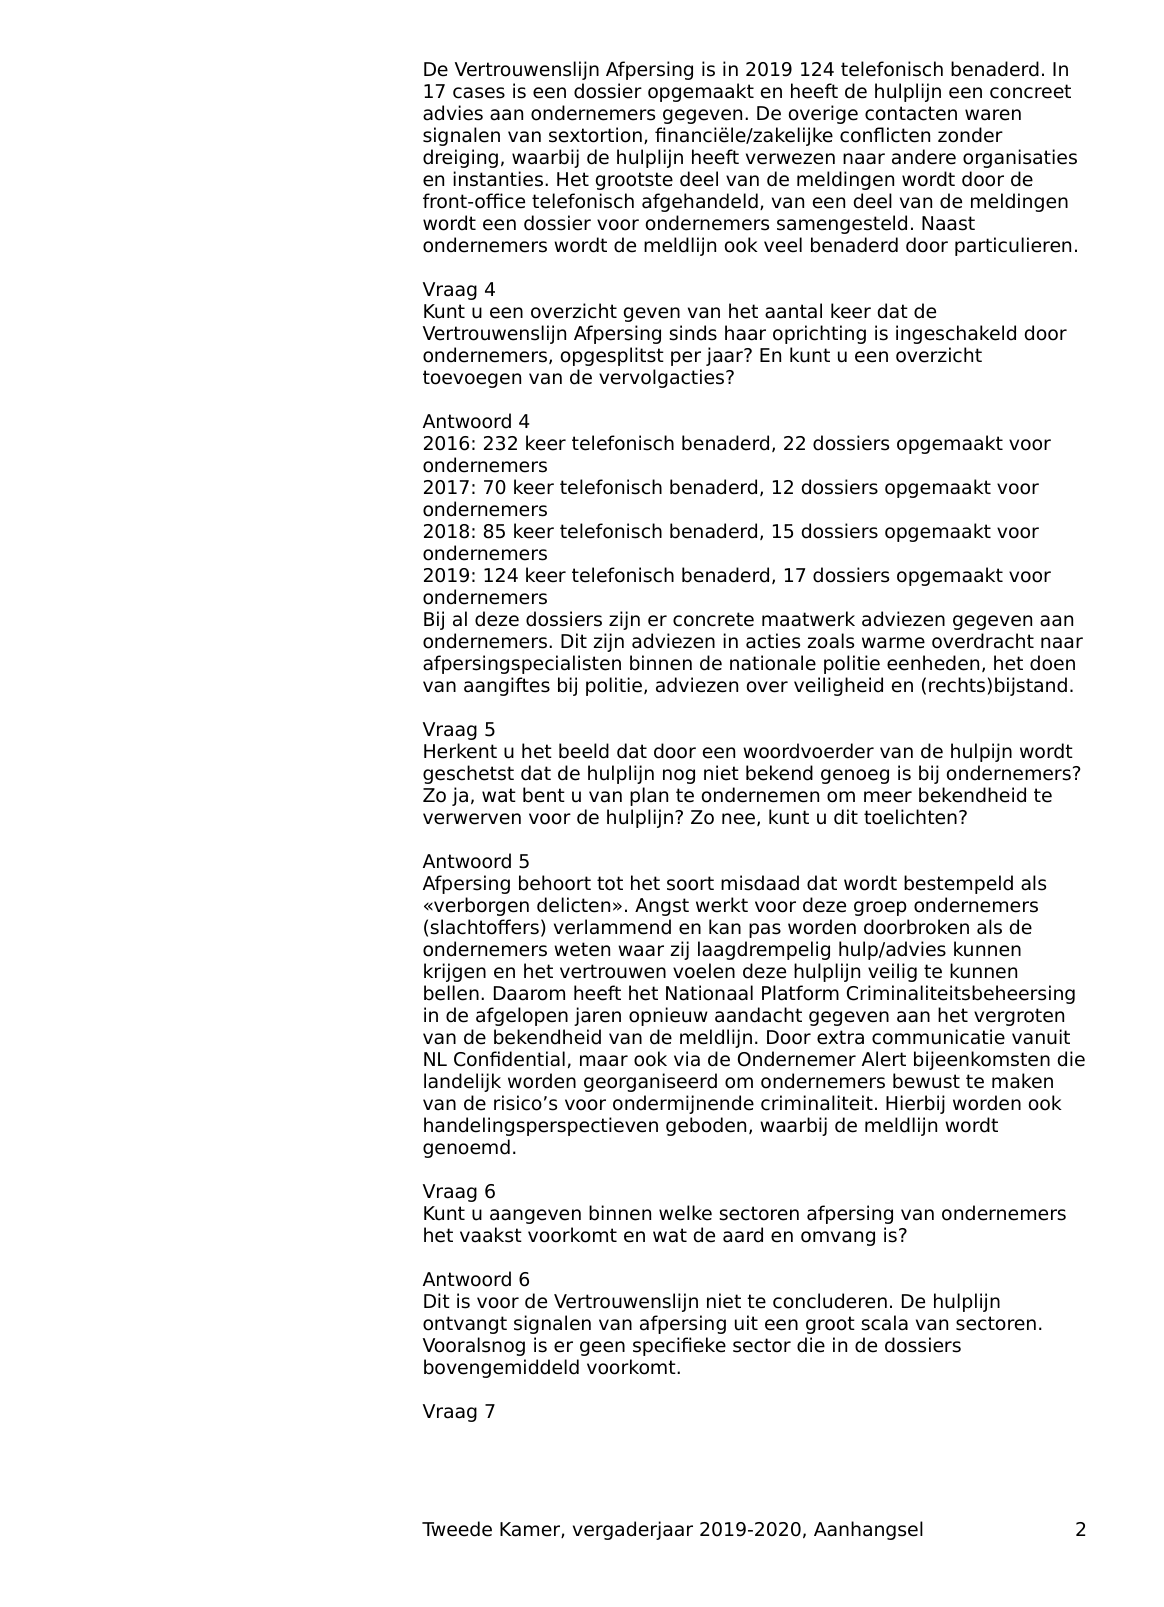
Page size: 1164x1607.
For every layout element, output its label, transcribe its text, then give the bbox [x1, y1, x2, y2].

text Bij al deze dossiers zijn er concrete maatwerk adviezen gegeven aan ondernemers. Dit zijn adviezen in acties zoals warme overdracht naar afpersingspecialisten binnen de nationale politie eenheden, het doen van aangiftes bij politie, adviezen over veiligheid en (rechts)bijstand. [422, 609, 1087, 697]
text Vraag 5 [422, 719, 1087, 741]
text 2017: 70 keer telefonisch benaderd, 12 dossiers opgemaakt voor ondernemers [422, 477, 1087, 521]
text Afpersing behoort tot het soort misdaad dat wordt bestempeld als «verborgen delicten». Angst werkt voor deze groep ondernemers (slachtoffers) verlammend en kan pas worden doorbroken als de ondernemers weten waar zij laagdrempelig hulp/advies kunnen krijgen en het vertrouwen voelen deze hulplijn veilig te kunnen bellen. Daarom heeft het Nationaal Platform Criminaliteitsbeheersing in de afgelopen jaren opnieuw aandacht gegeven aan het vergroten van de bekendheid van de meldlijn. Door extra communicatie vanuit NL Confidential, maar ook via de Ondernemer Alert bijeenkomsten die landelijk worden georganiseerd om ondernemers bewust te maken van de risico’s voor ondermijnende criminaliteit. Hierbij worden ook handelingsperspectieven geboden, waarbij de meldlijn wordt genoemd. [422, 873, 1087, 1159]
text Antwoord 6 [422, 1269, 1087, 1291]
text Herkent u het beeld dat door een woordvoerder van de hulpijn wordt geschetst dat de hulplijn nog niet bekend genoeg is bij ondernemers? Zo ja, wat bent u van plan te ondernemen om meer bekendheid te verwerven voor de hulplijn? Zo nee, kunt u dit toelichten? [422, 741, 1087, 829]
text 2016: 232 keer telefonisch benaderd, 22 dossiers opgemaakt voor ondernemers [422, 433, 1087, 477]
text 2018: 85 keer telefonisch benaderd, 15 dossiers opgemaakt voor ondernemers [422, 521, 1087, 565]
text Kunt u een overzicht geven van het aantal keer dat de Vertrouwenslijn Afpersing sinds haar oprichting is ingeschakeld door ondernemers, opgesplitst per jaar? En kunt u een overzicht toevoegen van de vervolgacties? [422, 301, 1087, 389]
text Vraag 6 [422, 1181, 1087, 1203]
text Dit is voor de Vertrouwenslijn niet te concluderen. De hulplijn ontvangt signalen van afpersing uit een groot scala van sectoren. Vooralsnog is er geen specifieke sector die in de dossiers bovengemiddeld voorkomt. [422, 1291, 1087, 1379]
text Vraag 4 [422, 279, 1087, 301]
text Vraag 7 [422, 1401, 1087, 1423]
text 2019: 124 keer telefonisch benaderd, 17 dossiers opgemaakt voor ondernemers [422, 565, 1087, 609]
text Antwoord 5 [422, 851, 1087, 873]
text Kunt u aangeven binnen welke sectoren afpersing van ondernemers het vaakst voorkomt en wat de aard en omvang is? [422, 1203, 1087, 1247]
text Antwoord 4 [422, 411, 1087, 433]
text De Vertrouwenslijn Afpersing is in 2019 124 telefonisch benaderd. In 17 cases is een dossier opgemaakt en heeft de hulplijn een concreet advies aan ondernemers gegeven. De overige contacten waren signalen van sextortion, financiële/zakelijke conflicten zonder dreiging, waarbij de hulplijn heeft verwezen naar andere organisaties en instanties. Het grootste deel van de meldingen wordt door de front-office telefonisch afgehandeld, van een deel van de meldingen wordt een dossier voor ondernemers samengesteld. Naast ondernemers wordt de meldlijn ook veel benaderd door particulieren. [422, 59, 1087, 257]
